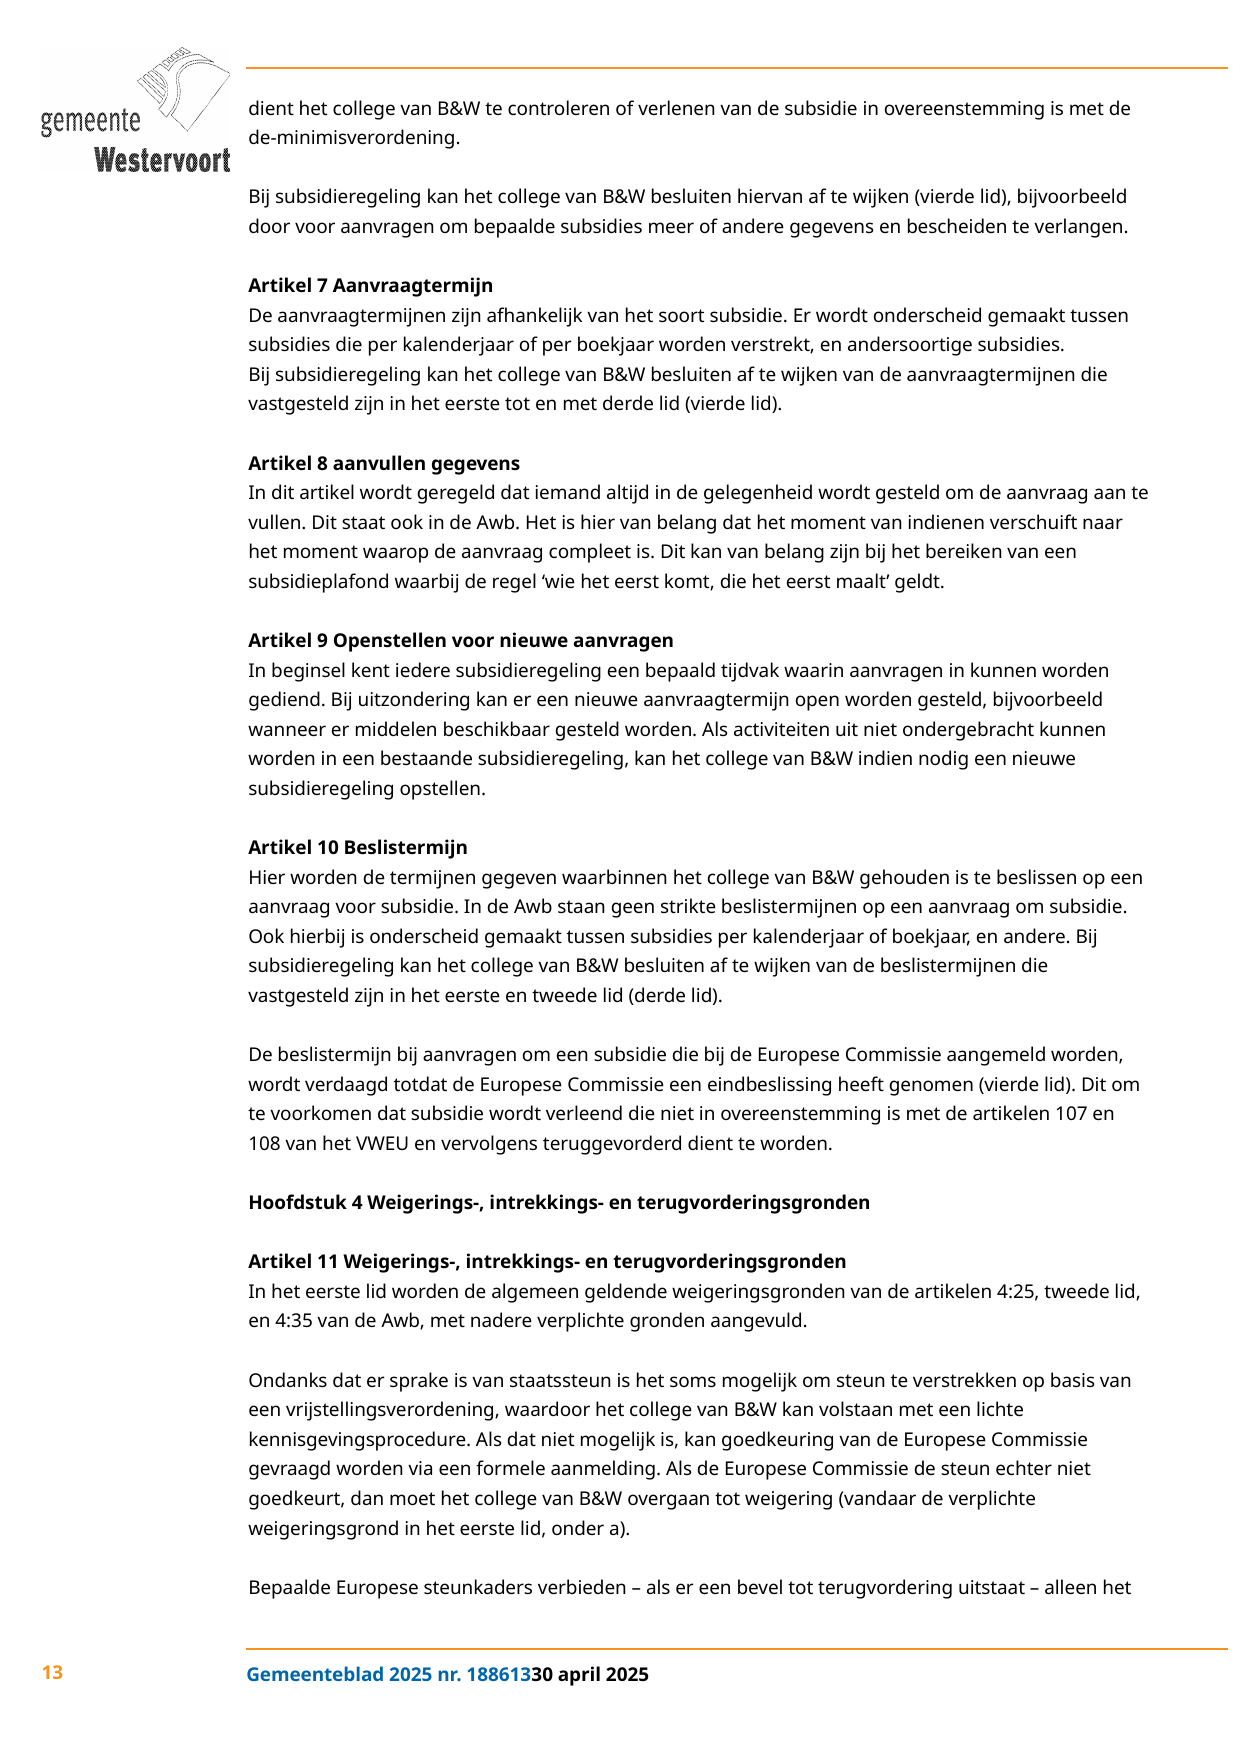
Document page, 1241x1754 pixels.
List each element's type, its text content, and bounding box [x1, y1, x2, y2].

text De beslistermijn bij aanvragen om een subsidie die bij de Europese Commissie aangemeld worden, wordt verdaagd totdat de Europese Commissie een eindbeslissing heeft genomen (vierde lid). Dit om te voorkomen dat subsidie wordt verleend die niet in overeenstemming is met de artikelen 107 en 108 van het VWEU en vervolgens teruggevorderd dient te worden. [248, 1041, 1152, 1156]
text Hoofdstuk 4 Weigerings-, intrekkings- en terugvorderingsgronden [248, 1189, 1152, 1215]
text Bij subsidieregeling kan het college van B&W besluiten hiervan af te wijken (vierde lid), bijvoorbeeld door voor aanvragen om bepaalde subsidies meer of andere gegevens en bescheiden te verlangen. [248, 183, 1152, 239]
text De aanvraagtermijnen zijn afhankelijk van het soort subsidie. Er wordt onderscheid gemaakt tussen subsidies die per kalenderjaar of per boekjaar worden verstrekt, en andersoortige subsidies. [248, 302, 1152, 357]
text Bij subsidieregeling kan het college van B&W besluiten af te wijken van de aanvraagtermijnen die vastgesteld zijn in het eerste tot en met derde lid (vierde lid). [248, 361, 1152, 416]
text Bepaalde Europese steunkaders verbieden – als er een bevel tot terugvordering uitstaat – alleen het [248, 1574, 1152, 1600]
text Hier worden de termijnen gegeven waarbinnen het college van B&W gehouden is te beslissen op een aanvraag voor subsidie. In de Awb staan geen strikte beslistermijnen op een aanvraag om subsidie. Ook hierbij is onderscheid gemaakt tussen subsidies per kalenderjaar of boekjaar, en andere. Bij subsidieregeling kan het college van B&W besluiten af te wijken van de beslistermijnen die vastgesteld zijn in het eerste en tweede lid (derde lid). [248, 864, 1152, 1008]
text In beginsel kent iedere subsidieregeling een bepaald tijdvak waarin aanvragen in kunnen worden gediend. Bij uitzondering kan er een nieuwe aanvraagtermijn open worden gesteld, bijvoorbeeld wanneer er middelen beschikbaar gesteld worden. Als activiteiten uit niet ondergebracht kunnen worden in een bestaande subsidieregeling, kan het college van B&W indien nodig een nieuwe subsidieregeling opstellen. [248, 657, 1152, 801]
text Ondanks dat er sprake is van staatssteun is het soms mogelijk om steun te verstrekken op basis van een vrijstellingsverordening, waardoor het college van B&W kan volstaan met een lichte kennisgevingsprocedure. Als dat niet mogelijk is, kan goedkeuring van de Europese Commissie gevraagd worden via een formele aanmelding. Als de Europese Commissie de steun echter niet goedkeurt, dan moet het college van B&W overgaan tot weigering (vandaar de verplichte weigeringsgrond in het eerste lid, onder a). [248, 1367, 1152, 1541]
text Artikel 7 Aanvraagtermijn [248, 272, 1152, 298]
picture [41, 47, 231, 172]
text In het eerste lid worden de algemeen geldende weigeringsgronden van de artikelen 4:25, tweede lid, en 4:35 van de Awb, met nadere verplichte gronden aangevuld. [248, 1278, 1152, 1333]
text Artikel 9 Openstellen voor nieuwe aanvragen [248, 627, 1152, 653]
text In dit artikel wordt geregeld dat iemand altijd in de gelegenheid wordt gesteld om de aanvraag aan te vullen. Dit staat ook in de Awb. Het is hier van belang dat het moment van indienen verschuift naar het moment waarop de aanvraag compleet is. Dit kan van belang zijn bij het bereiken van een subsidieplafond waarbij de regel ‘wie het eerst komt, die het eerst maalt’ geldt. [248, 479, 1152, 594]
text Artikel 10 Beslistermijn [248, 834, 1152, 860]
text Artikel 11 Weigerings-, intrekkings- en terugvorderingsgronden [248, 1248, 1152, 1274]
text Artikel 8 aanvullen gegevens [248, 450, 1152, 476]
text dient het college van B&W te controleren of verlenen van de subsidie in overeenstemming is met de de-minimisverordening. [248, 95, 1152, 150]
